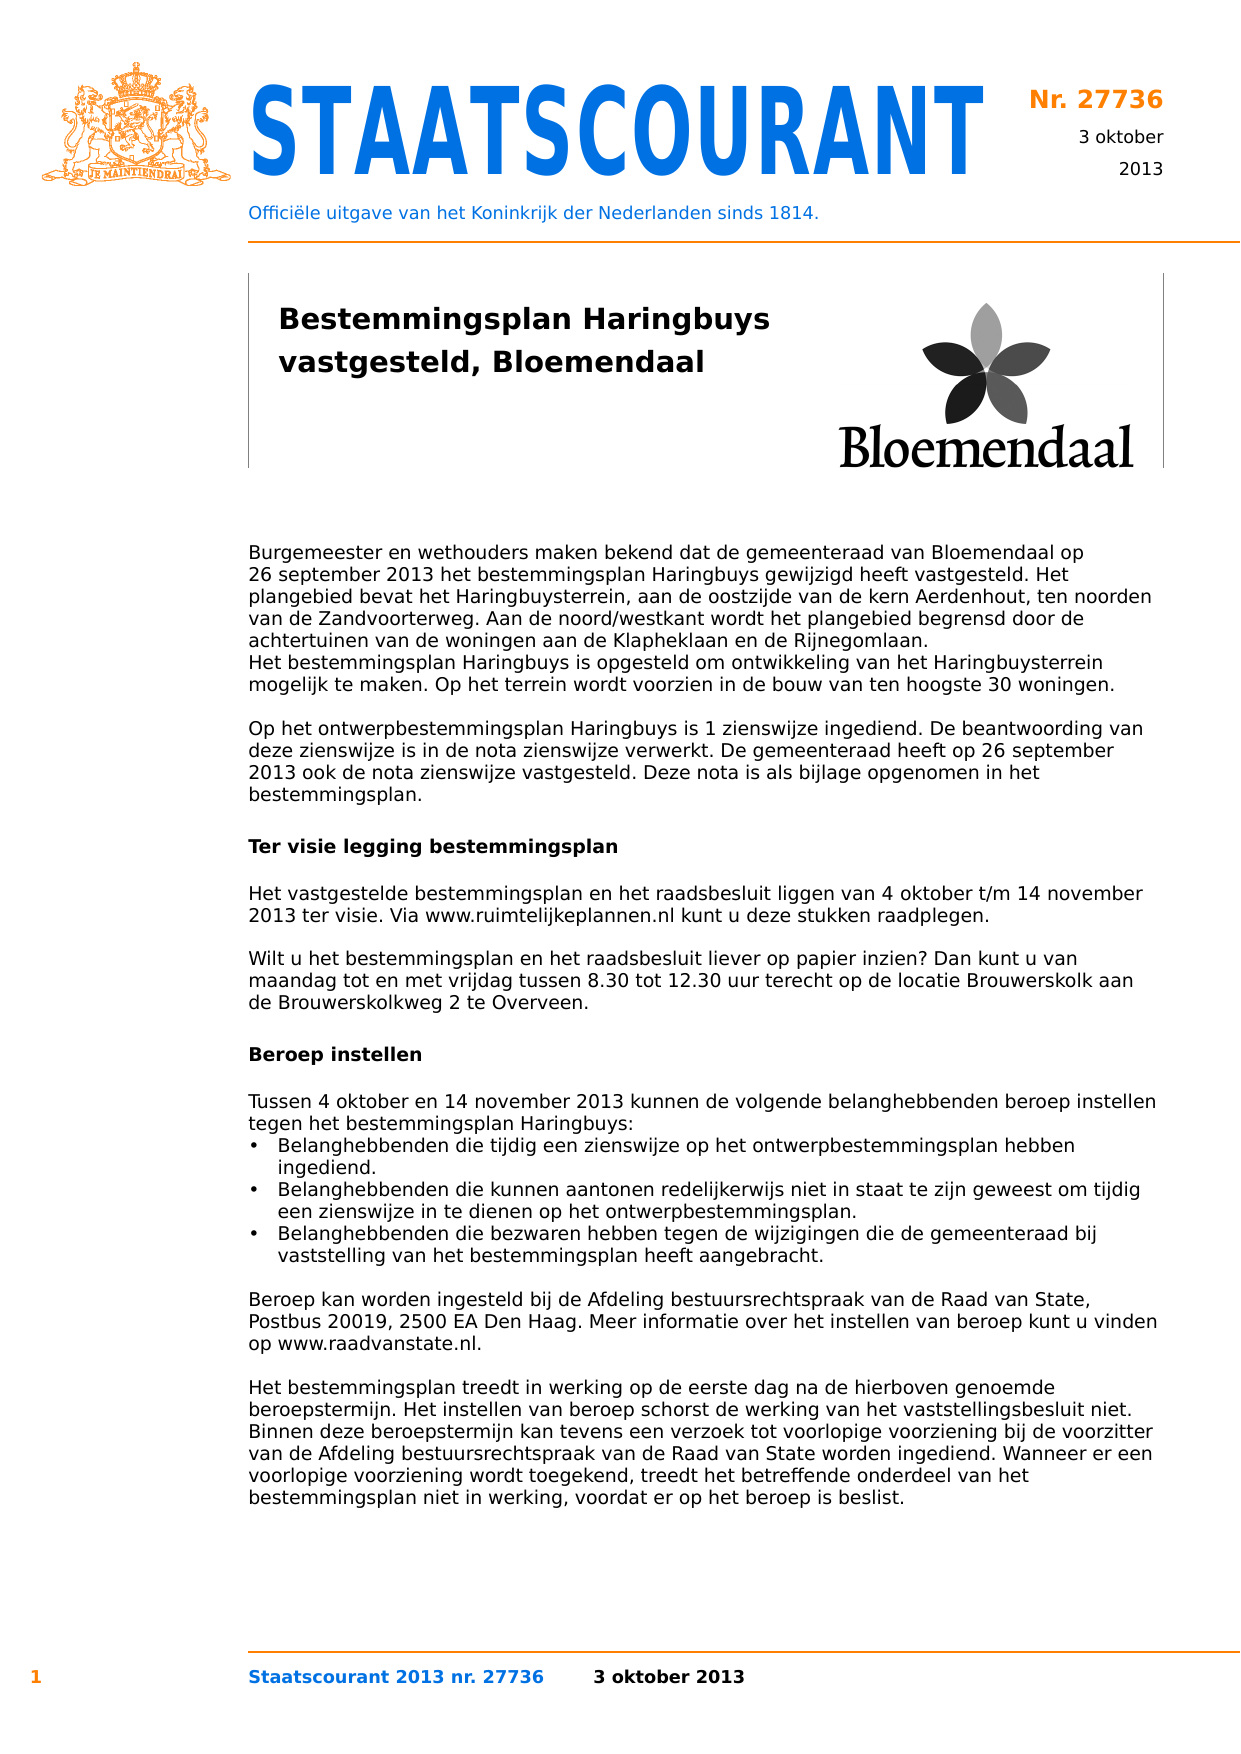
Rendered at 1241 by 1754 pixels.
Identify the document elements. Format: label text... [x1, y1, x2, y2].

text Op het ontwerpbestemmingsplan Haringbuys is 1 zienswijze ingediend. De beantwoording van deze zienswijze is in de nota zienswijze verwerkt. De gemeenteraad heeft op 26 september 2013 ook de nota zienswijze vastgesteld. Deze nota is als bijlage opgenomen in het bestemmingsplan. [248, 718, 1163, 806]
text Burgemeester en wethouders maken bekend dat de gemeenteraad van Bloemendaal op 26 september 2013 het bestemmingsplan Haringbuys gewijzigd heeft vastgesteld. Het plangebied bevat het Haringbuysterrein, aan de oostzijde van de kern Aerdenhout, ten noorden van de Zandvoorterweg. Aan de noord/westkant wordt het plangebied begrensd door de achtertuinen van de woningen aan de Klapheklaan en de Rijnegomlaan. [248, 542, 1163, 652]
text • Belanghebbenden die kunnen aantonen redelijkerwijs niet in staat te zijn geweest om tijdig een zienswijze in te dienen op het ontwerpbestemmingsplan. [248, 1179, 1163, 1223]
text Het bestemmingsplan Haringbuys is opgesteld om ontwikkeling van het Haringbuysterrein mogelijk te maken. Op het terrein wordt voorzien in de bouw van ten hoogste 30 woningen. [248, 652, 1163, 696]
text Beroep kan worden ingesteld bij de Afdeling bestuursrechtspraak van de Raad van State, Postbus 20019, 2500 EA Den Haag. Meer informatie over het instellen van beroep kunt u vinden op www.raadvanstate.nl. [248, 1289, 1163, 1355]
text Wilt u het bestemmingsplan en het raadsbesluit liever op papier inzien? Dan kunt u van maandag tot en met vrijdag tussen 8.30 tot 12.30 uur terecht op de locatie Brouwerskolk aan de Brouwerskolkweg 2 te Overveen. [248, 948, 1163, 1014]
subtitle Beroep instellen [248, 1044, 1163, 1066]
text Het bestemmingsplan treedt in werking op de eerste dag na de hierboven genoemde beroepstermijn. Het instellen van beroep schorst de werking van het vaststellingsbesluit niet. Binnen deze beroepstermijn kan tevens een verzoek tot voorlopige voorziening bij de voorzitter van de Afdeling bestuursrechtspraak van de Raad van State worden ingediend. Wanneer er een voorlopige voorziening wordt toegekend, treedt het betreffende onderdeel van het bestemmingsplan niet in werking, voordat er op het beroep is beslist. [248, 1377, 1163, 1509]
text • Belanghebbenden die bezwaren hebben tegen de wijzigingen die de gemeenteraad bij vaststelling van het bestemmingsplan heeft aangebracht. [248, 1223, 1163, 1267]
text • Belanghebbenden die tijdig een zienswijze op het ontwerpbestemmingsplan hebben ingediend. [248, 1135, 1163, 1179]
table_header [25, 62, 248, 241]
text Het vastgestelde bestemmingsplan en het raadsbesluit liggen van 4 oktober t/m 14 november 2013 ter visie. Via www.ruimtelijkeplannen.nl kunt u deze stukken raadplegen. [248, 882, 1163, 926]
table_header STAATSCOURANT [248, 62, 998, 203]
picture [41, 62, 231, 186]
picture [838, 302, 1134, 468]
table_cell Officiële uitgave van het Koninkrijk der Nederlanden sinds 1814. [248, 203, 1240, 241]
table_header Nr. 27736 [998, 62, 1240, 121]
subtitle Bestemmingsplan Haringbuys vastgesteld, Bloemendaal [249, 273, 1163, 468]
text Tussen 4 oktober en 14 november 2013 kunnen de volgende belanghebbenden beroep instellen tegen het bestemmingsplan Haringbuys: [248, 1091, 1163, 1135]
table_cell 2013 [998, 153, 1240, 203]
table_cell 3 oktober [998, 121, 1240, 153]
subtitle Ter visie legging bestemmingsplan [248, 836, 1163, 857]
